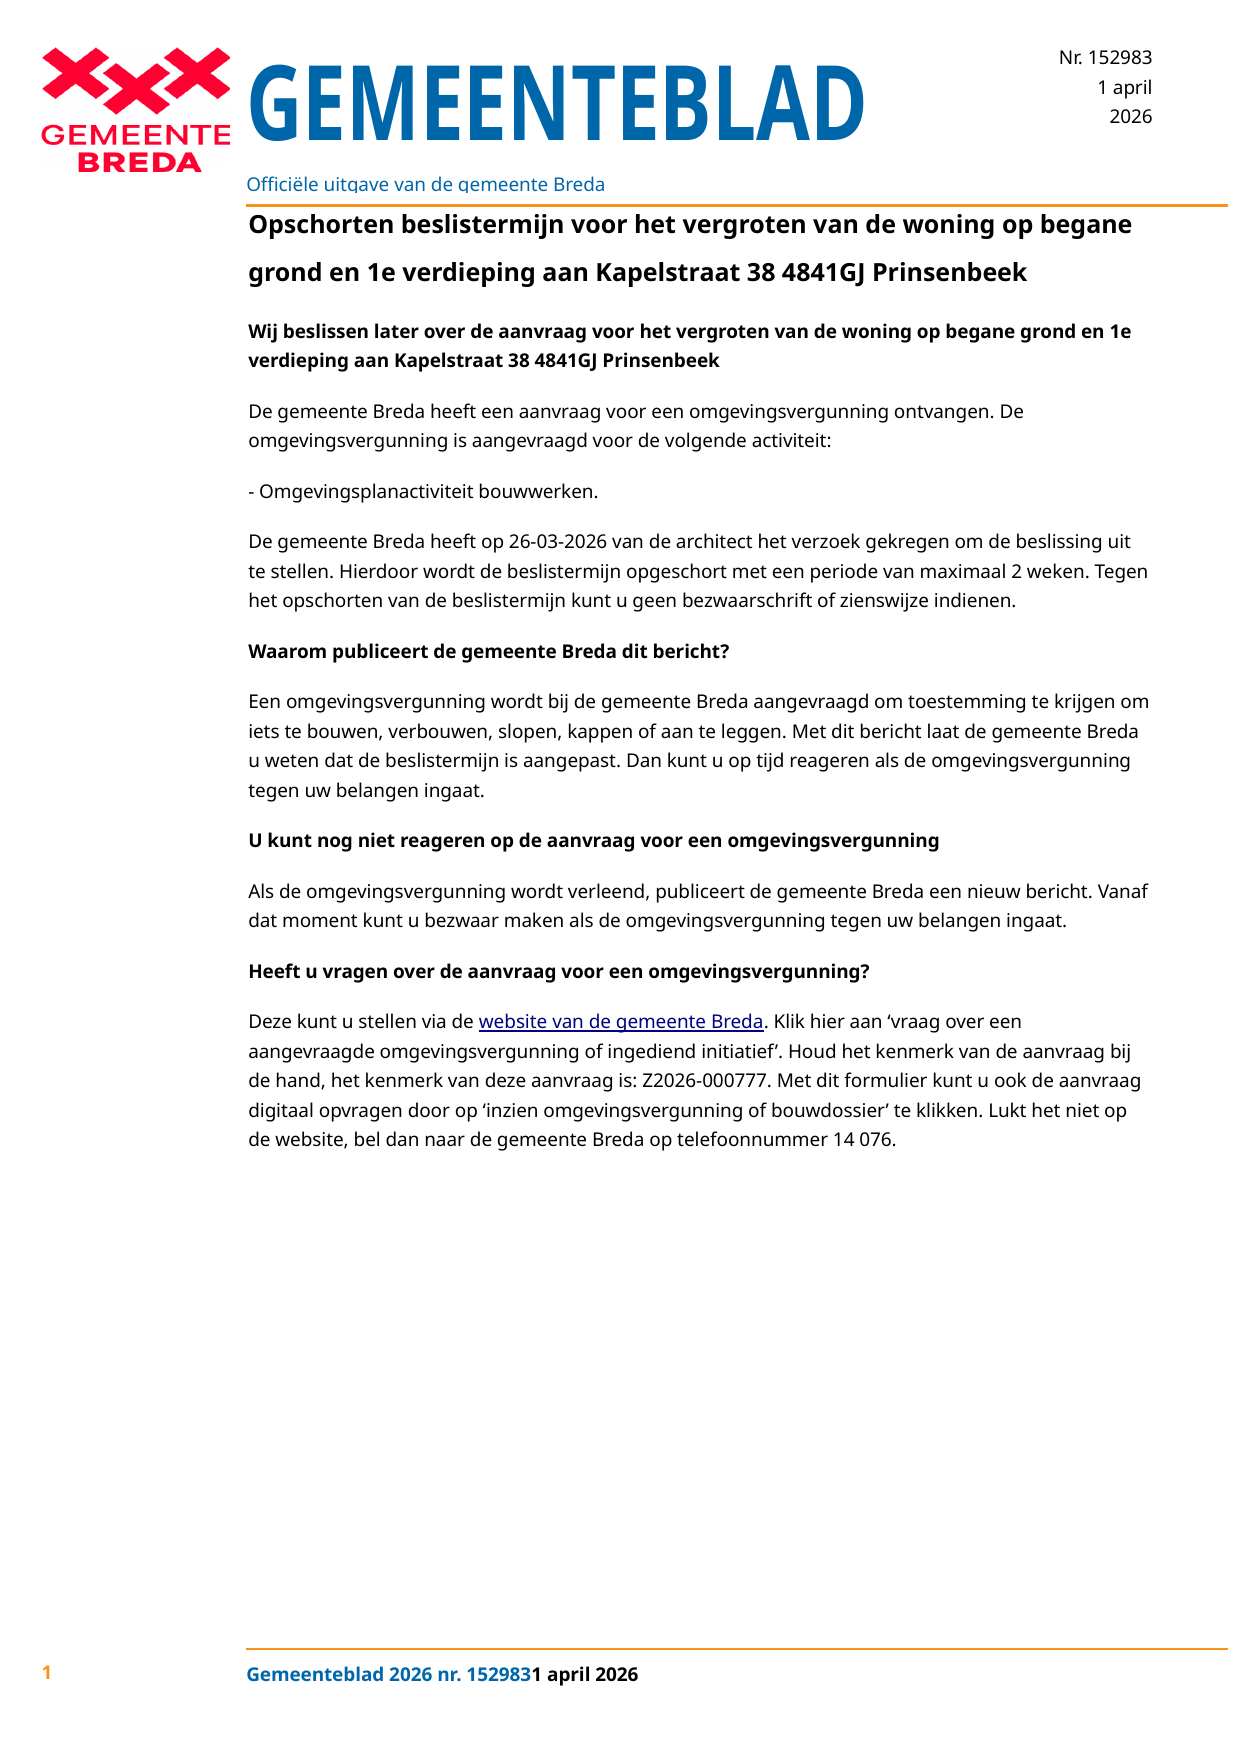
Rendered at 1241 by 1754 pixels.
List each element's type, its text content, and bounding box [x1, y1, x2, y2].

text De gemeente Breda heeft op 26-03-2026 van de architect het verzoek gekregen om de beslissing uit te stellen. Hierdoor wordt de beslistermijn opgeschort met een periode van maximaal 2 weken. Tegen het opschorten van de beslistermijn kunt u geen bezwaarschrift of zienswijze indienen. [248, 528, 1152, 613]
text Opschorten beslistermijn voor het vergroten van de woning op begane grond en 1e verdieping aan Kapelstraat 38 4841GJ Prinsenbeek [248, 207, 1152, 288]
picture [41, 47, 231, 172]
text Deze kunt u stellen via de website van de gemeente Breda. Klik hier aan ‘vraag over een aangevraagde omgevingsvergunning of ingediend initiatief’. Houd het kenmerk van de aanvraag bij de hand, het kenmerk van deze aanvraag is: Z2026-000777. Met dit formulier kunt u ook de aanvraag digitaal opvragen door op ‘inzien omgevingsvergunning of bouwdossier’ te klikken. Lukt het niet op de website, bel dan naar de gemeente Breda op telefoonnummer 14 076. [248, 1008, 1152, 1152]
text - Omgevingsplanactiviteit bouwwerken. [248, 478, 1152, 504]
text U kunt nog niet reageren op de aanvraag voor een omgevingsvergunning [248, 827, 1152, 853]
text Waarom publiceert de gemeente Breda dit bericht? [248, 638, 1152, 664]
text Als de omgevingsvergunning wordt verleend, publiceert de gemeente Breda een nieuw bericht. Vanaf dat moment kunt u bezwaar maken als de omgevingsvergunning tegen uw belangen ingaat. [248, 878, 1152, 933]
text Wij beslissen later over de aanvraag voor het vergroten van de woning op begane grond en 1e verdieping aan Kapelstraat 38 4841GJ Prinsenbeek [248, 318, 1152, 373]
text De gemeente Breda heeft een aanvraag voor een omgevingsvergunning ontvangen. De omgevingsvergunning is aangevraagd voor de volgende activiteit: [248, 398, 1152, 453]
text Een omgevingsvergunning wordt bij de gemeente Breda aangevraagd om toestemming te krijgen om iets te bouwen, verbouwen, slopen, kappen of aan te leggen. Met dit bericht laat de gemeente Breda u weten dat de beslistermijn is aangepast. Dan kunt u op tijd reageren als de omgevingsvergunning tegen uw belangen ingaat. [248, 688, 1152, 803]
text Heeft u vragen over de aanvraag voor een omgevingsvergunning? [248, 958, 1152, 984]
